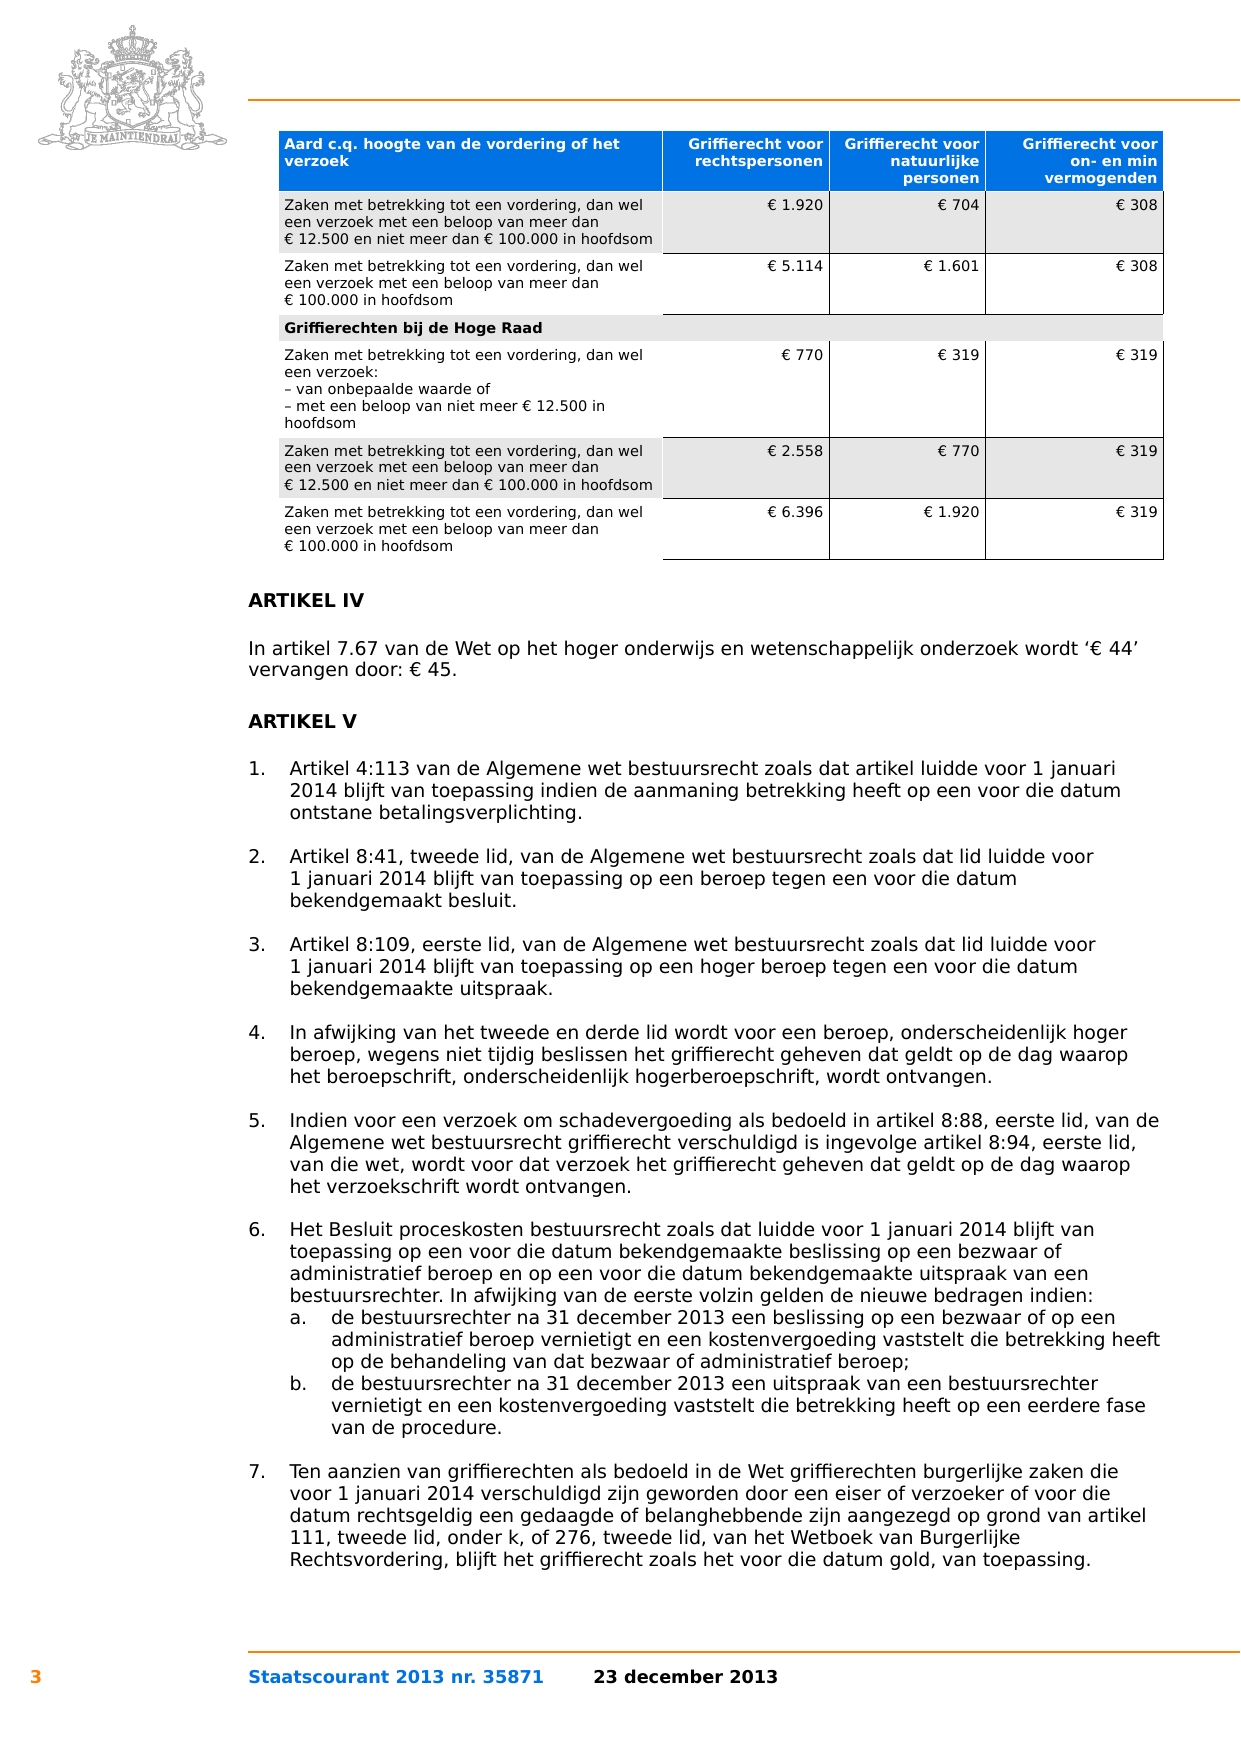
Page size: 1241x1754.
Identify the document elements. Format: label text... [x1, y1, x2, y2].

table_cell € 319 [986, 343, 1163, 437]
text 6. Het Besluit proceskosten bestuursrecht zoals dat luidde voor 1 januari 2014 blijft van toepassing op een voor die datum bekendgemaakte beslissing op een bezwaar of administratief beroep en op een voor die datum bekendgemaakte uitspraak van een bestuursrechter. In afwijking van de eerste volzin gelden de nieuwe bedragen indien: [248, 1219, 1163, 1307]
text 5. Indien voor een verzoek om schadevergoeding als bedoeld in artikel 8:88, eerste lid, van de Algemene wet bestuursrecht griffierecht verschuldigd is ingevolge artikel 8:94, eerste lid, van die wet, wordt voor dat verzoek het griffierecht geheven dat geldt op de dag waarop het verzoekschrift wordt ontvangen. [248, 1109, 1163, 1197]
table_header Aard c.q. hoogte van de vordering of het verzoek [279, 131, 662, 191]
table_cell € 308 [986, 254, 1163, 314]
table_cell Zaken met betrekking tot een vordering, dan wel een verzoek met een beloop van meer dan € 100.000 in hoofdsom [279, 499, 662, 559]
subtitle ARTIKEL V [248, 711, 1163, 733]
table_header Griffierecht voor rechtspersonen [663, 131, 829, 191]
text 3. Artikel 8:109, eerste lid, van de Algemene wet bestuursrecht zoals dat lid luidde voor 1 januari 2014 blijft van toepassing op een hoger beroep tegen een voor die datum bekendgemaakte uitspraak. [248, 934, 1163, 1000]
text 7. Ten aanzien van griffierechten als bedoeld in de Wet griffierechten burgerlijke zaken die voor 1 januari 2014 verschuldigd zijn geworden door een eiser of verzoeker of voor die datum rechtsgeldig een gedaagde of belanghebbende zijn aangezegd op grond van artikel 111, tweede lid, onder k, of 276, tweede lid, van het Wetboek van Burgerlijke Rechtsvordering, blijft het griffierecht zoals het voor die datum gold, van toepassing. [248, 1461, 1163, 1571]
table_cell Zaken met betrekking tot een vordering, dan wel een verzoek met een beloop van meer dan € 12.500 en niet meer dan € 100.000 in hoofdsom [279, 438, 662, 498]
text b. de bestuursrechter na 31 december 2013 een uitspraak van een bestuursrechter vernietigt en een kostenvergoeding vaststelt die betrekking heeft op een eerdere fase van de procedure. [289, 1373, 1163, 1439]
picture [38, 25, 227, 150]
table_cell € 6.396 [663, 499, 829, 559]
table_cell € 319 [830, 343, 985, 437]
text In artikel 7.67 van de Wet op het hoger onderwijs en wetenschappelijk onderzoek wordt ‘€ 44’ vervangen door: € 45. [248, 637, 1163, 681]
table_cell Zaken met betrekking tot een vordering, dan wel een verzoek met een beloop van meer dan € 100.000 in hoofdsom [279, 254, 662, 314]
table_cell € 1.601 [830, 254, 985, 314]
table_header Griffierecht voor natuurlijke personen [830, 131, 985, 191]
table_cell Griffierechten bij de Hoge Raad [279, 315, 1163, 341]
text 1. Artikel 4:113 van de Algemene wet bestuursrecht zoals dat artikel luidde voor 1 januari 2014 blijft van toepassing indien de aanmaning betrekking heeft op een voor die datum ontstane betalingsverplichting. [248, 758, 1163, 824]
text 4. In afwijking van het tweede en derde lid wordt voor een beroep, onderscheidenlijk hoger beroep, wegens niet tijdig beslissen het griffierecht geheven dat geldt op de dag waarop het beroepschrift, onderscheidenlijk hogerberoepschrift, wordt ontvangen. [248, 1022, 1163, 1088]
table_cell € 319 [986, 499, 1163, 559]
table_cell € 319 [986, 438, 1163, 498]
table_cell € 5.114 [663, 254, 829, 314]
table_cell € 704 [830, 192, 985, 253]
subtitle ARTIKEL IV [248, 590, 1163, 612]
table_cell € 770 [830, 438, 985, 498]
table_cell € 1.920 [663, 192, 829, 253]
table_cell € 770 [663, 343, 829, 437]
text a. de bestuursrechter na 31 december 2013 een beslissing op een bezwaar of op een administratief beroep vernietigt en een kostenvergoeding vaststelt die betrekking heeft op de behandeling van dat bezwaar of administratief beroep; [289, 1307, 1163, 1373]
table_cell € 1.920 [830, 499, 985, 559]
table_cell Zaken met betrekking tot een vordering, dan wel een verzoek met een beloop van meer dan € 12.500 en niet meer dan € 100.000 in hoofdsom [279, 192, 662, 253]
table_cell Zaken met betrekking tot een vordering, dan wel een verzoek: – van onbepaalde waarde of – met een beloop van niet meer € 12.500 in hoofdsom [279, 343, 662, 437]
text 2. Artikel 8:41, tweede lid, van de Algemene wet bestuursrecht zoals dat lid luidde voor 1 januari 2014 blijft van toepassing op een beroep tegen een voor die datum bekendgemaakt besluit. [248, 846, 1163, 912]
table_cell € 308 [986, 192, 1163, 253]
table_cell € 2.558 [663, 438, 829, 498]
table_header Griffierecht voor on- en min vermogenden [986, 131, 1163, 191]
